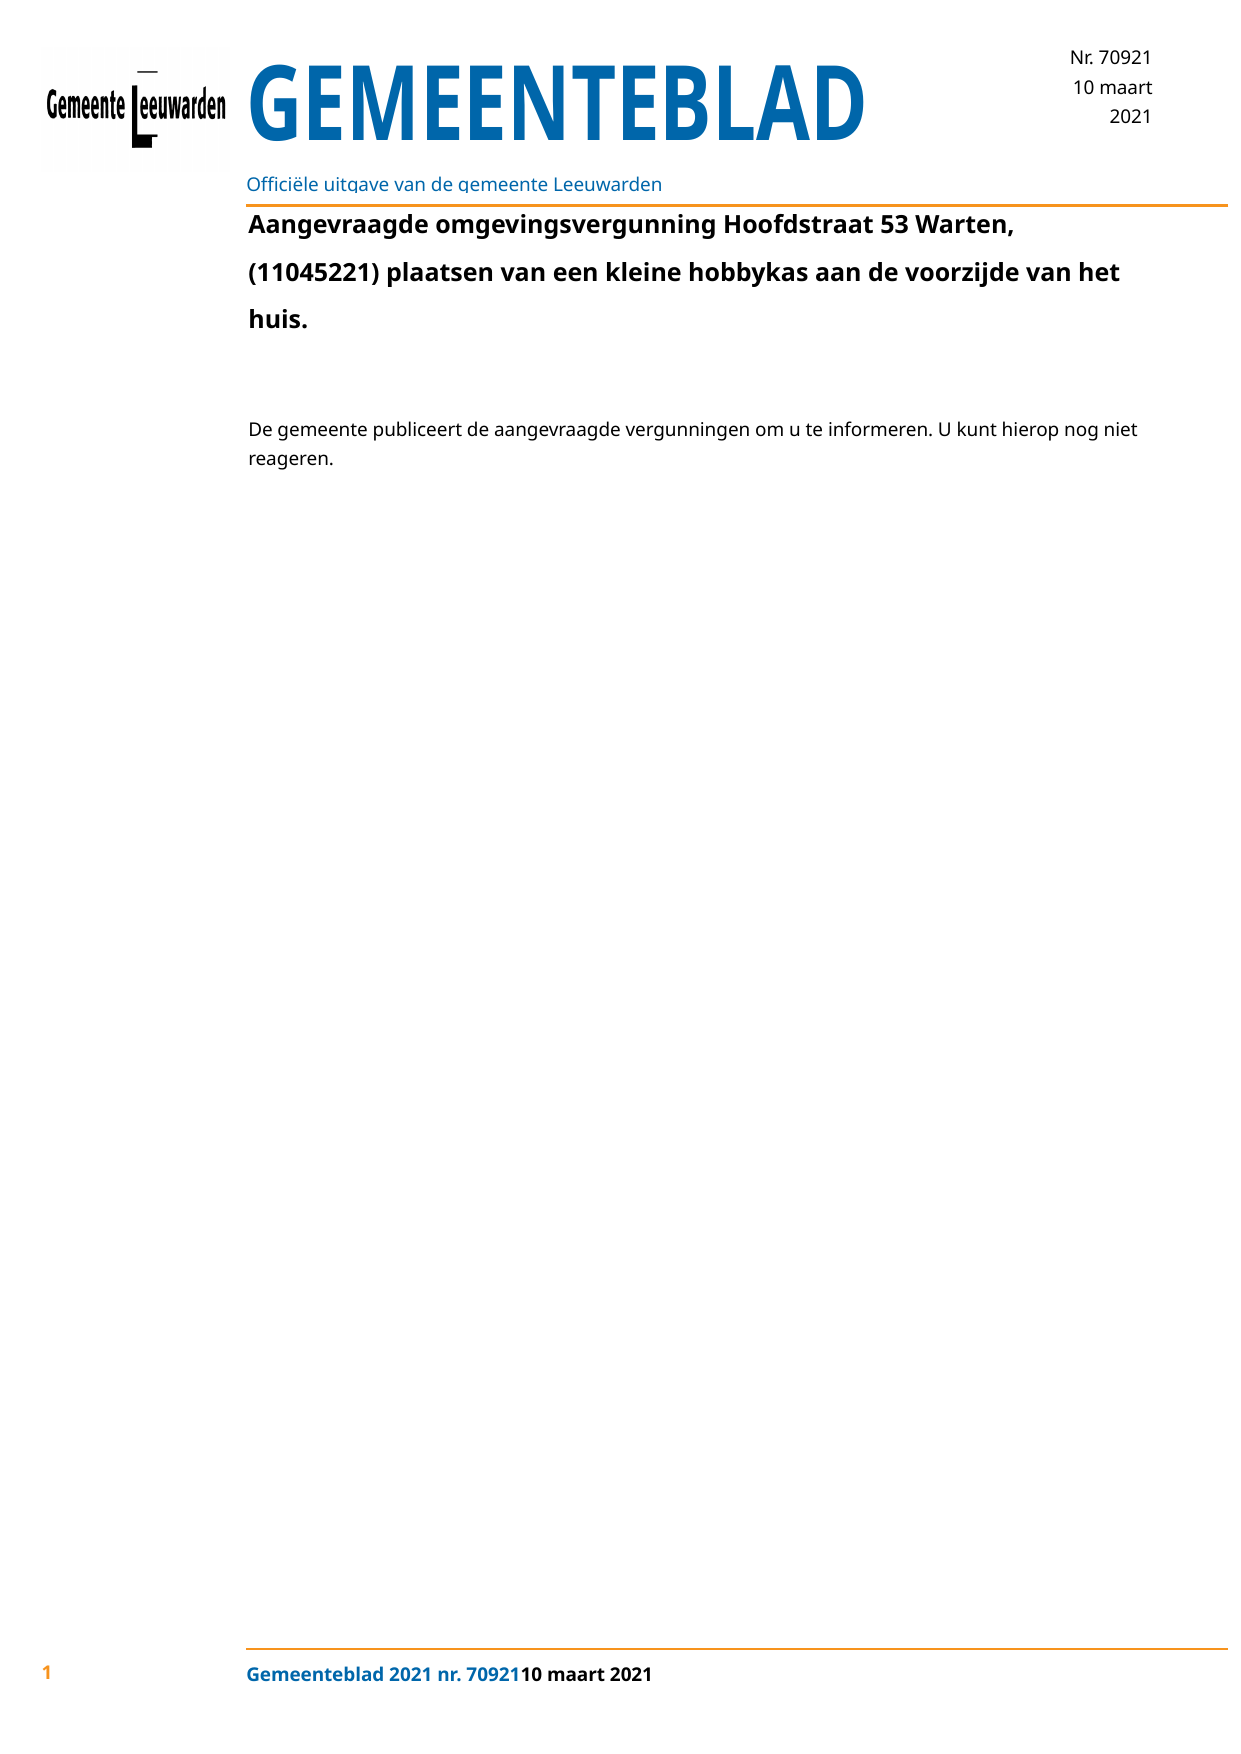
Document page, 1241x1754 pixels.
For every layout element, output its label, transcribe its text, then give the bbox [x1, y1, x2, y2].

text Aangevraagde omgevingsvergunning Hoofdstraat 53 Warten, (11045221) plaatsen van een kleine hobbykas aan de voorzijde van het huis. [248, 207, 1152, 336]
picture [41, 47, 231, 172]
text De gemeente publiceert de aangevraagde vergunningen om u te informeren. U kunt hierop nog niet reageren. [248, 416, 1152, 471]
